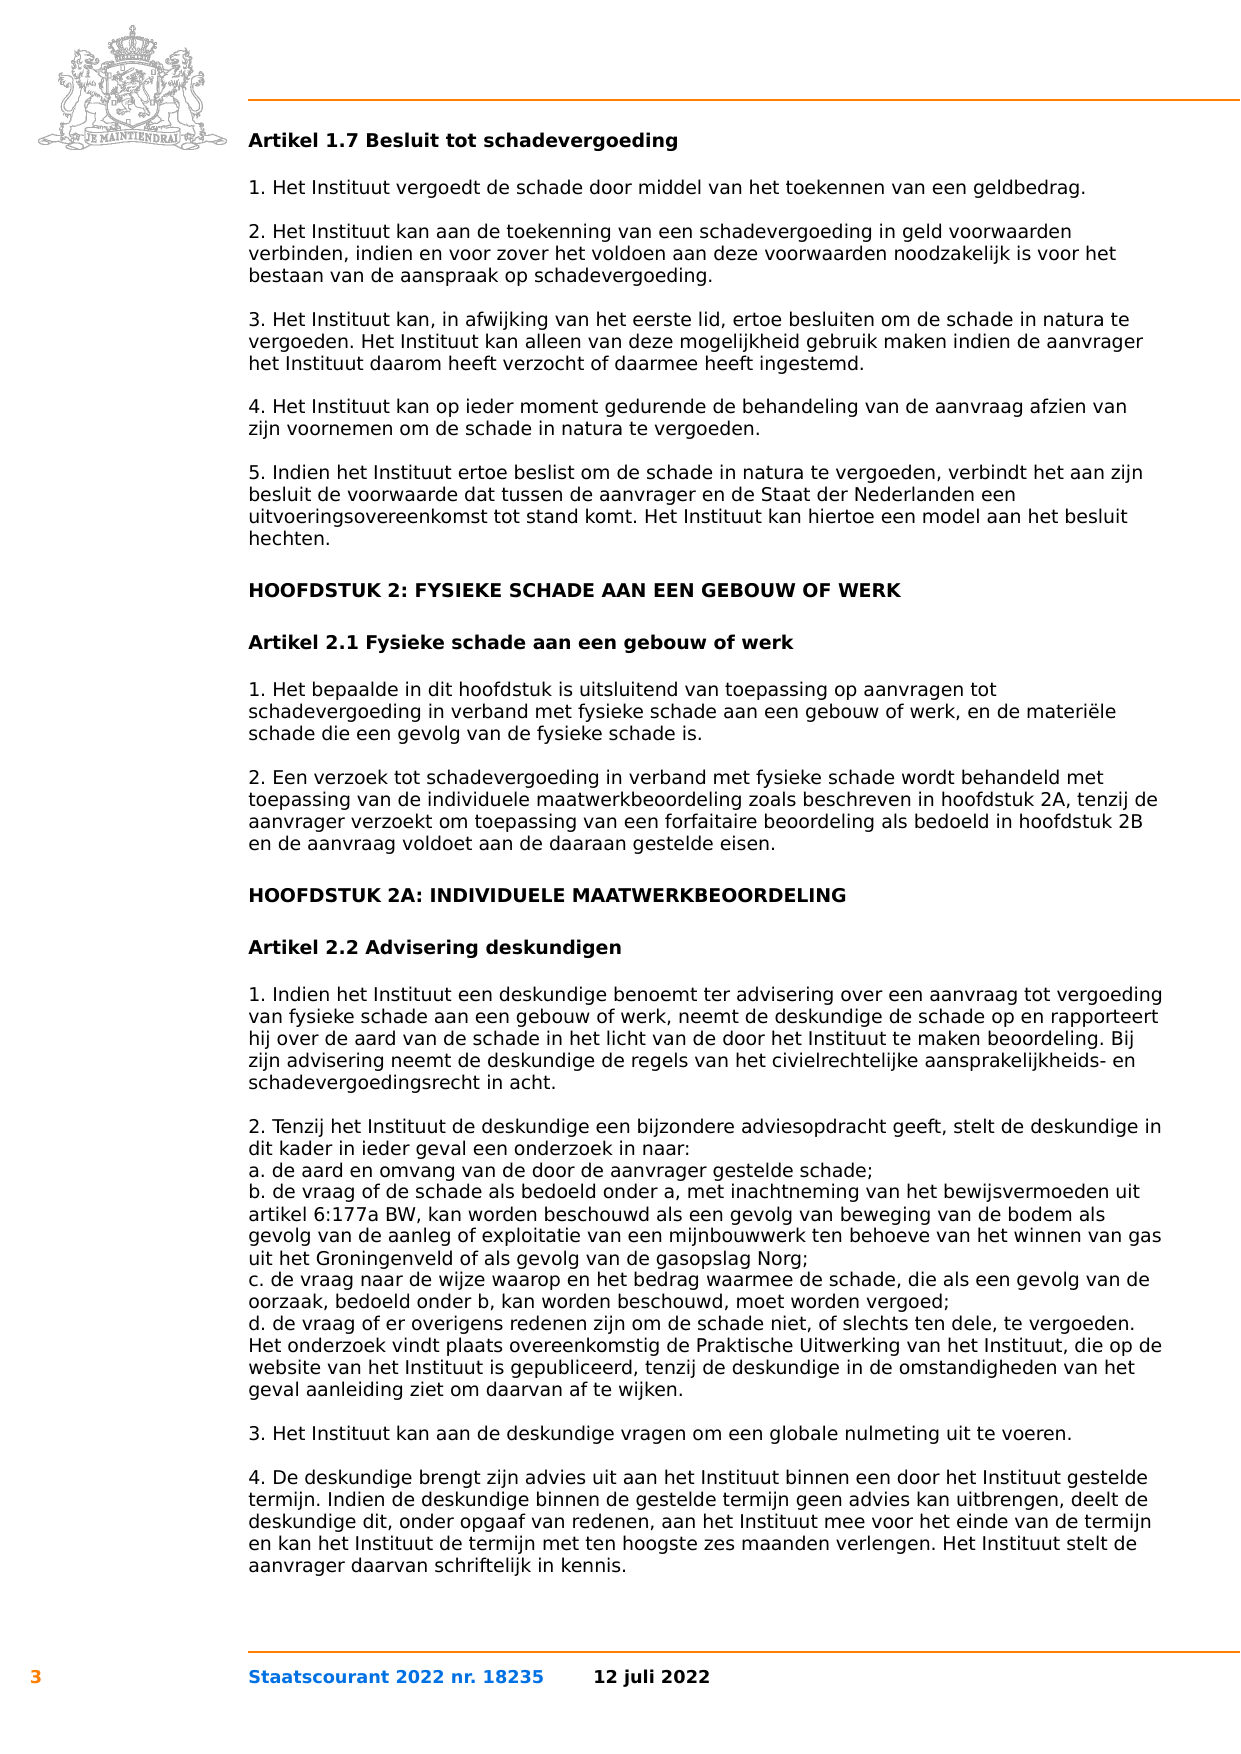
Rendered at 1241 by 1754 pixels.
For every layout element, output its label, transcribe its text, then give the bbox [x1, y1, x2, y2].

text 3. Het Instituut kan, in afwijking van het eerste lid, ertoe besluiten om de schade in natura te vergoeden. Het Instituut kan alleen van deze mogelijkheid gebruik maken indien de aanvrager het Instituut daarom heeft verzocht of daarmee heeft ingestemd. [248, 308, 1163, 374]
text 5. Indien het Instituut ertoe beslist om de schade in natura te vergoeden, verbindt het aan zijn besluit de voorwaarde dat tussen de aanvrager en de Staat der Nederlanden een uitvoeringsovereenkomst tot stand komt. Het Instituut kan hiertoe een model aan het besluit hechten. [248, 462, 1163, 550]
subtitle HOOFDSTUK 2A: INDIVIDUELE MAATWERKBEOORDELING [248, 885, 1163, 907]
text 1. Het Instituut vergoedt de schade door middel van het toekennen van een geldbedrag. [248, 177, 1163, 199]
text 4. De deskundige brengt zijn advies uit aan het Instituut binnen een door het Instituut gestelde termijn. Indien de deskundige binnen de gestelde termijn geen advies kan uitbrengen, deelt de deskundige dit, onder opgaaf van redenen, aan het Instituut mee voor het einde van de termijn en kan het Instituut de termijn met ten hoogste zes maanden verlengen. Het Instituut stelt de aanvrager daarvan schriftelijk in kennis. [248, 1467, 1163, 1577]
text a. de aard en omvang van de door de aanvrager gestelde schade; [248, 1159, 1163, 1181]
text c. de vraag naar de wijze waarop en het bedrag waarmee de schade, die als een gevolg van de oorzaak, bedoeld onder b, kan worden beschouwd, moet worden vergoed; [248, 1269, 1163, 1313]
text b. de vraag of de schade als bedoeld onder a, met inachtneming van het bewijsvermoeden uit artikel 6:177a BW, kan worden beschouwd als een gevolg van beweging van de bodem als gevolg van de aanleg of exploitatie van een mijnbouwwerk ten behoeve van het winnen van gas uit het Groningenveld of als gevolg van de gasopslag Norg; [248, 1181, 1163, 1269]
text Het onderzoek vindt plaats overeenkomstig de Praktische Uitwerking van het Instituut, die op de website van het Instituut is gepubliceerd, tenzij de deskundige in de omstandigheden van het geval aanleiding ziet om daarvan af te wijken. [248, 1335, 1163, 1401]
subtitle Artikel 2.2 Advisering deskundigen [248, 937, 1163, 959]
picture [38, 25, 227, 150]
text 3. Het Instituut kan aan de deskundige vragen om een globale nulmeting uit te voeren. [248, 1423, 1163, 1445]
text 2. Een verzoek tot schadevergoeding in verband met fysieke schade wordt behandeld met toepassing van de individuele maatwerkbeoordeling zoals beschreven in hoofdstuk 2A, tenzij de aanvrager verzoekt om toepassing van een forfaitaire beoordeling als bedoeld in hoofdstuk 2B en de aanvraag voldoet aan de daaraan gestelde eisen. [248, 767, 1163, 855]
text 1. Het bepaalde in dit hoofdstuk is uitsluitend van toepassing op aanvragen tot schadevergoeding in verband met fysieke schade aan een gebouw of werk, en de materiële schade die een gevolg van de fysieke schade is. [248, 679, 1163, 745]
subtitle Artikel 1.7 Besluit tot schadevergoeding [248, 130, 1163, 152]
subtitle HOOFDSTUK 2: FYSIEKE SCHADE AAN EEN GEBOUW OF WERK [248, 580, 1163, 602]
text 2. Tenzij het Instituut de deskundige een bijzondere adviesopdracht geeft, stelt de deskundige in dit kader in ieder geval een onderzoek in naar: [248, 1116, 1163, 1159]
text 1. Indien het Instituut een deskundige benoemt ter advisering over een aanvraag tot vergoeding van fysieke schade aan een gebouw of werk, neemt de deskundige de schade op en rapporteert hij over de aard van de schade in het licht van de door het Instituut te maken beoordeling. Bij zijn advisering neemt de deskundige de regels van het civielrechtelijke aansprakelijkheids- en schadevergoedingsrecht in acht. [248, 984, 1163, 1094]
text d. de vraag of er overigens redenen zijn om de schade niet, of slechts ten dele, te vergoeden. [248, 1313, 1163, 1335]
subtitle Artikel 2.1 Fysieke schade aan een gebouw of werk [248, 632, 1163, 654]
text 2. Het Instituut kan aan de toekenning van een schadevergoeding in geld voorwaarden verbinden, indien en voor zover het voldoen aan deze voorwaarden noodzakelijk is voor het bestaan van de aanspraak op schadevergoeding. [248, 221, 1163, 287]
text 4. Het Instituut kan op ieder moment gedurende de behandeling van de aanvraag afzien van zijn voornemen om de schade in natura te vergoeden. [248, 396, 1163, 440]
